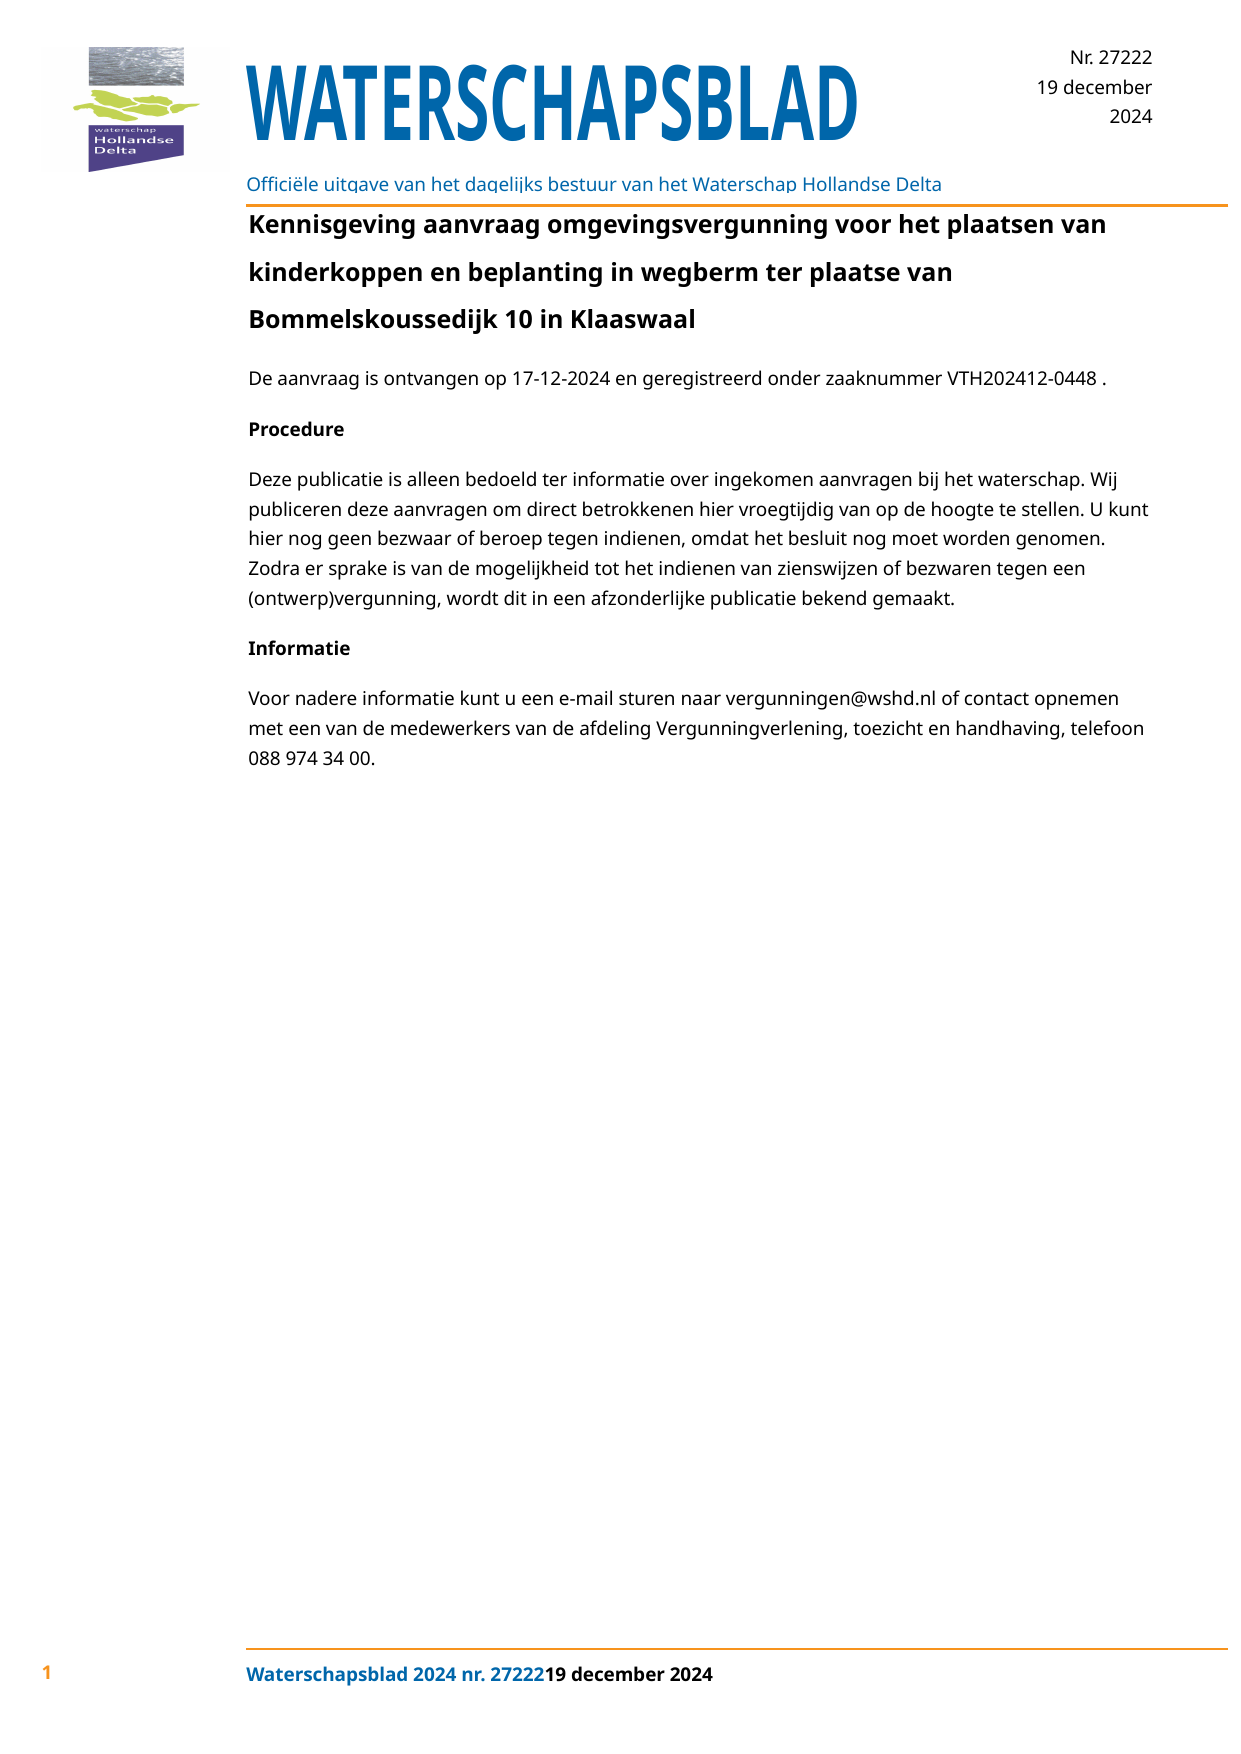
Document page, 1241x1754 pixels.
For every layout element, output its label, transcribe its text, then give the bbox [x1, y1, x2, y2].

picture [41, 47, 231, 172]
text Deze publicatie is alleen bedoeld ter informatie over ingekomen aanvragen bij het waterschap. Wij publiceren deze aanvragen om direct betrokkenen hier vroegtijdig van op de hoogte te stellen. U kunt hier nog geen bezwaar of beroep tegen indienen, omdat het besluit nog moet worden genomen. Zodra er sprake is van de mogelijkheid tot het indienen van zienswijzen of bezwaren tegen een (ontwerp)vergunning, wordt dit in een afzonderlijke publicatie bekend gemaakt. [248, 466, 1152, 610]
text Voor nadere informatie kunt u een e-mail sturen naar vergunningen@wshd.nl of contact opnemen met een van de medewerkers van de afdeling Vergunningverlening, toezicht en handhaving, telefoon 088 974 34 00. [248, 686, 1152, 770]
text Informatie [248, 635, 1152, 661]
text Procedure [248, 416, 1152, 442]
text De aanvraag is ontvangen op 17-12-2024 en geregistreerd onder zaaknummer VTH202412-0448 . [248, 366, 1152, 391]
text Kennisgeving aanvraag omgevingsvergunning voor het plaatsen van kinderkoppen en beplanting in wegberm ter plaatse van Bommelskoussedijk 10 in Klaaswaal [248, 207, 1152, 336]
